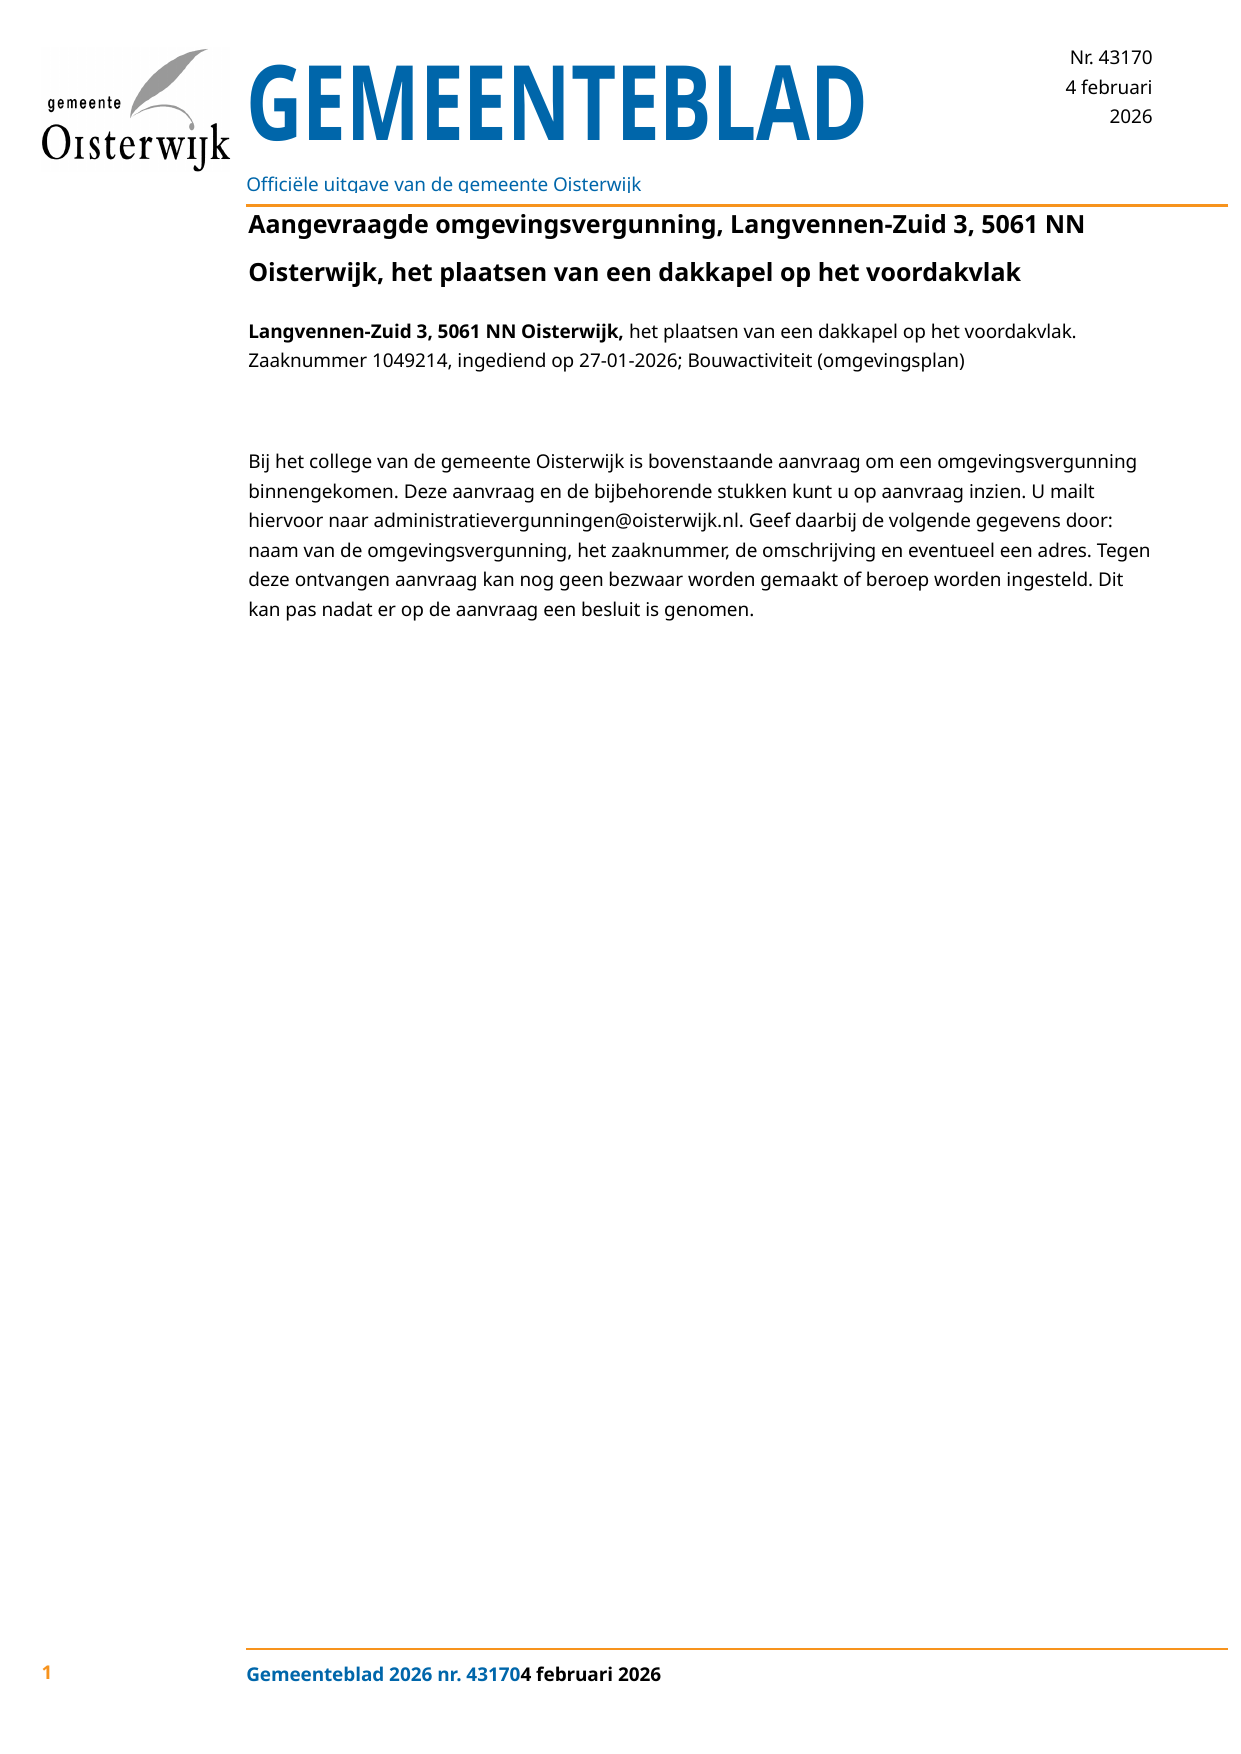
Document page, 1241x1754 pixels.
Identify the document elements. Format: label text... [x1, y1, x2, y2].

picture [41, 47, 231, 172]
text Aangevraagde omgevingsvergunning, Langvennen-Zuid 3, 5061 NN Oisterwijk, het plaatsen van een dakkapel op het voordakvlak [248, 207, 1152, 288]
text Langvennen-Zuid 3, 5061 NN Oisterwijk, het plaatsen van een dakkapel op het voordakvlak. Zaaknummer 1049214, ingediend op 27-01-2026; Bouwactiviteit (omgevingsplan) [248, 318, 1152, 373]
text Bij het college van de gemeente Oisterwijk is bovenstaande aanvraag om een omgevingsvergunning binnengekomen. Deze aanvraag en de bijbehorende stukken kunt u op aanvraag inzien. U mailt hiervoor naar administratievergunningen@oisterwijk.nl. Geef daarbij de volgende gegevens door: naam van de omgevingsvergunning, het zaaknummer, de omschrijving en eventueel een adres. Tegen deze ontvangen aanvraag kan nog geen bezwaar worden gemaakt of beroep worden ingesteld. Dit kan pas nadat er op de aanvraag een besluit is genomen. [248, 448, 1152, 622]
